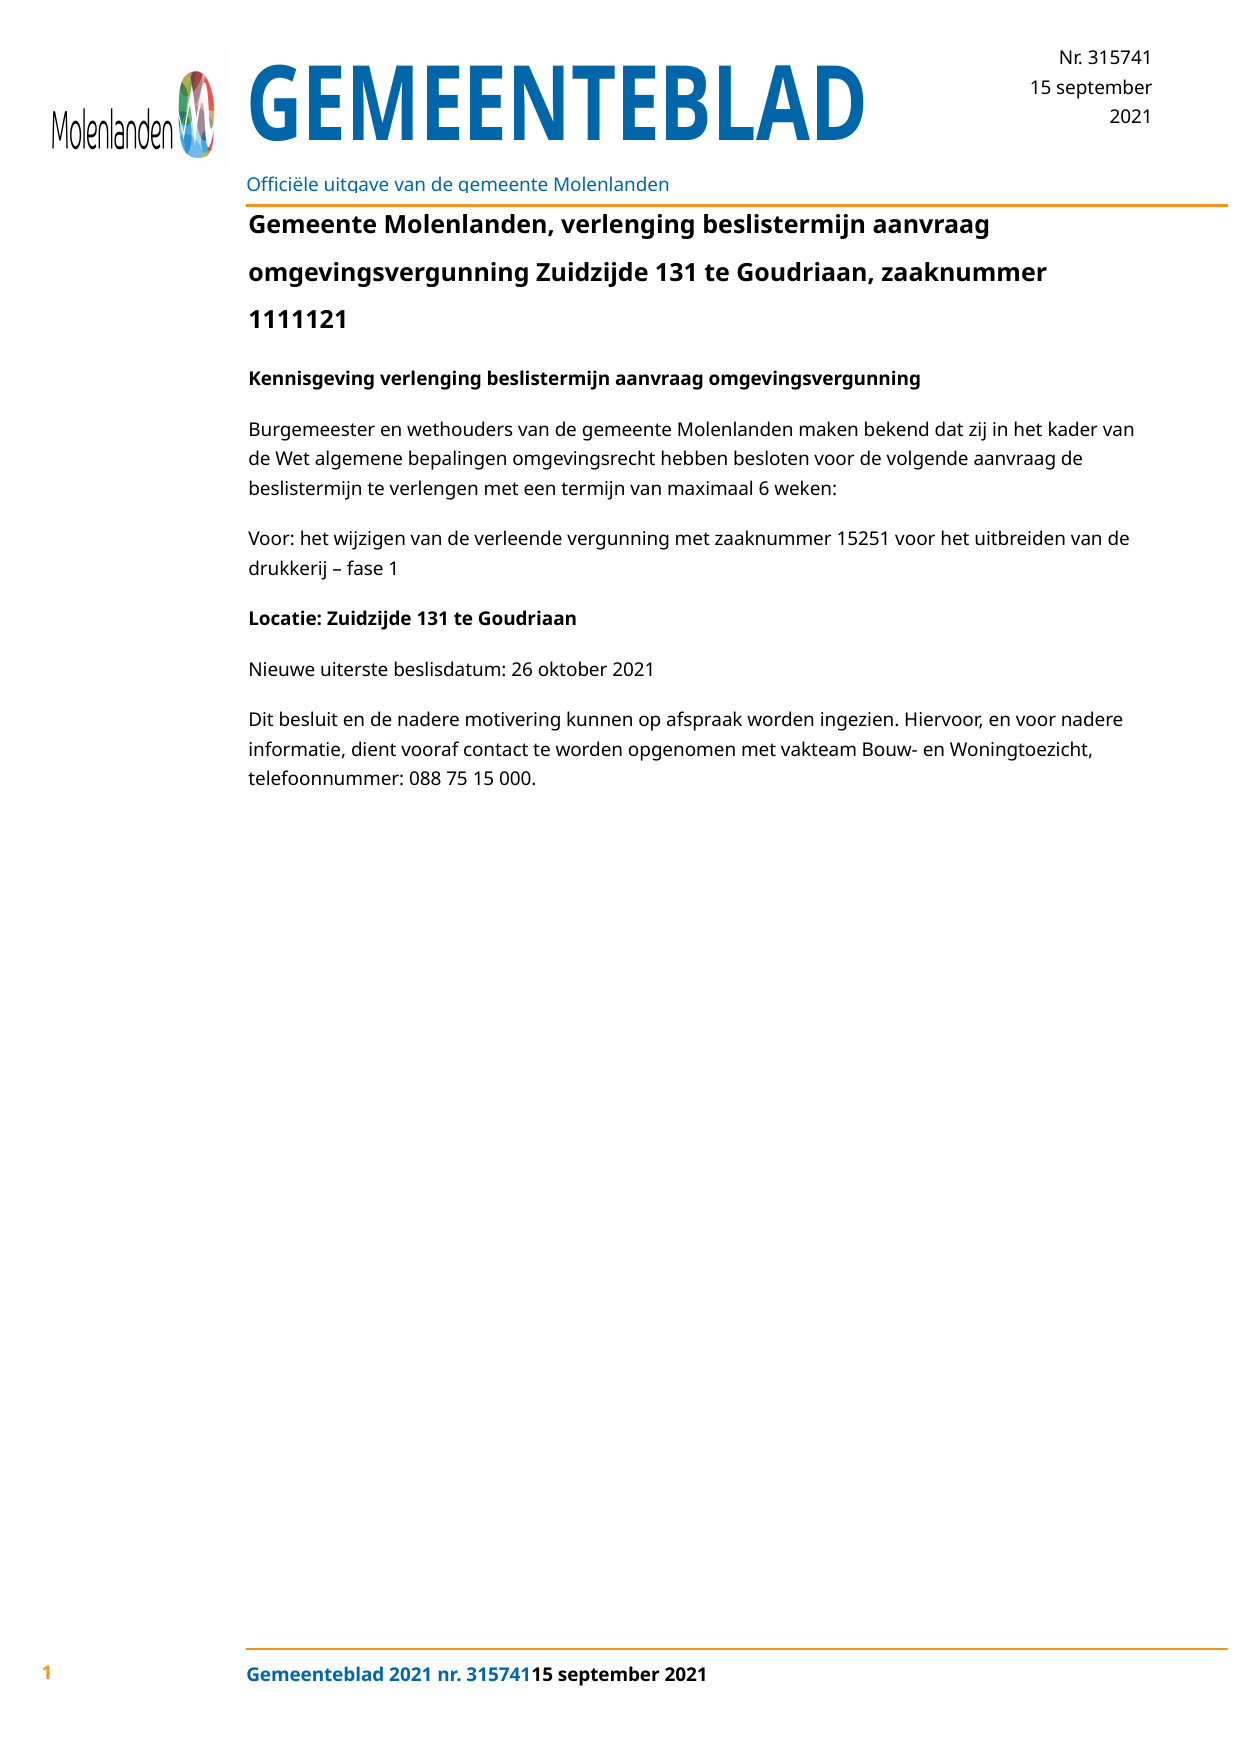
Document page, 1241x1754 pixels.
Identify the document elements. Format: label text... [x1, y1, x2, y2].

text Dit besluit en de nadere motivering kunnen op afspraak worden ingezien. Hiervoor, en voor nadere informatie, dient vooraf contact te worden opgenomen met vakteam Bouw- en Woningtoezicht, telefoonnummer: 088 75 15 000. [248, 706, 1152, 791]
text Gemeente Molenlanden, verlenging beslistermijn aanvraag omgevingsvergunning Zuidzijde 131 te Goudriaan, zaaknummer 1111121 [248, 207, 1152, 336]
text Voor: het wijzigen van de verleende vergunning met zaaknummer 15251 voor het uitbreiden van de drukkerij – fase 1 [248, 526, 1152, 581]
text Locatie: Zuidzijde 131 te Goudriaan [248, 606, 1152, 631]
text Kennisgeving verlenging beslistermijn aanvraag omgevingsvergunning [248, 366, 1152, 391]
text Burgemeester en wethouders van de gemeente Molenlanden maken bekend dat zij in het kader van de Wet algemene bepalingen omgevingsrecht hebben besloten voor de volgende aanvraag de beslistermijn te verlengen met een termijn van maximaal 6 weken: [248, 416, 1152, 501]
picture [41, 47, 231, 172]
text Nieuwe uiterste beslisdatum: 26 oktober 2021 [248, 656, 1152, 682]
